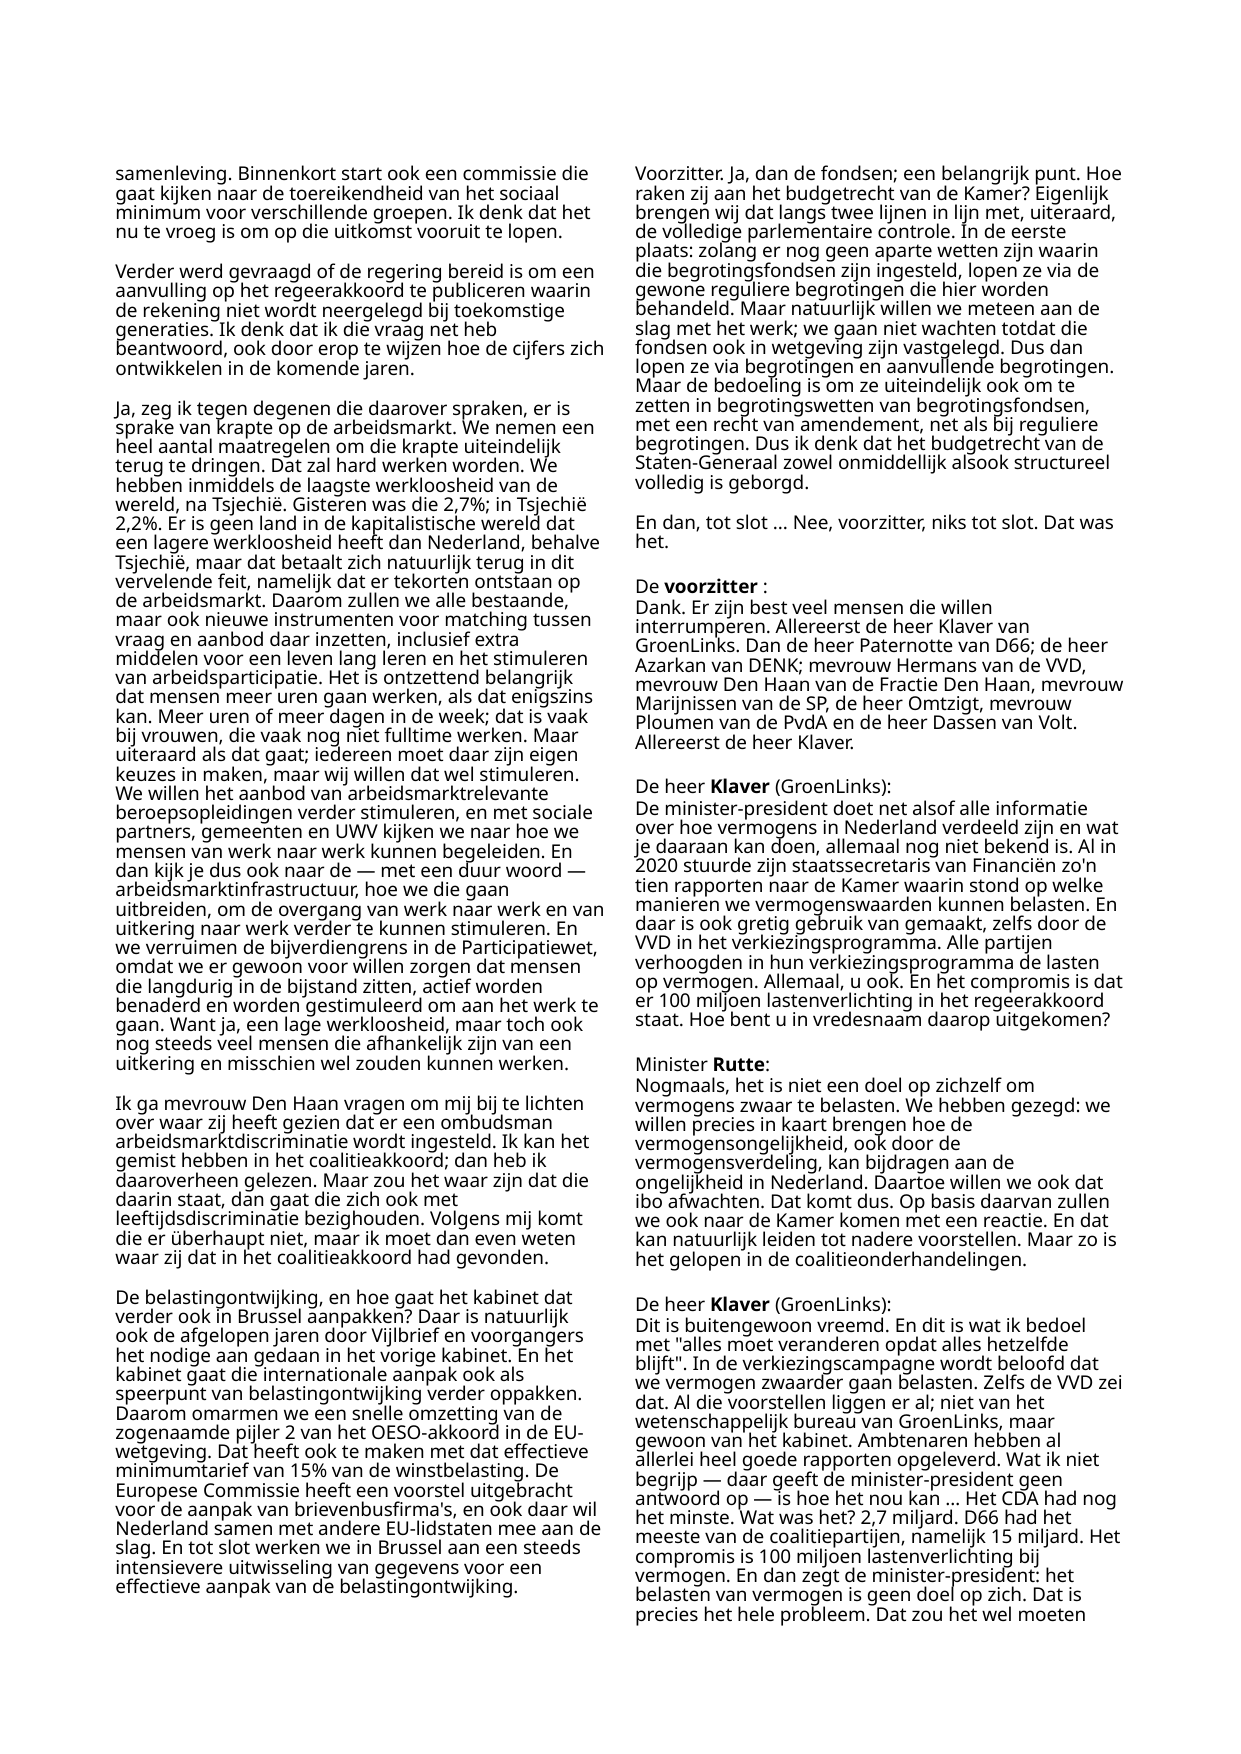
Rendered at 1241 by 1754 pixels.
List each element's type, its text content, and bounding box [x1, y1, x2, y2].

text Voorzitter. Ja, dan de fondsen; een belangrijk punt. Hoe raken zij aan het budgetrecht van de Kamer? Eigenlijk brengen wij dat langs twee lijnen in lijn met, uiteraard, de volledige parlementaire controle. In de eerste plaats: zolang er nog geen aparte wetten zijn waarin die begrotingsfondsen zijn ingesteld, lopen ze via de gewone reguliere begrotingen die hier worden behandeld. Maar natuurlijk willen we meteen aan de slag met het werk; we gaan niet wachten totdat die fondsen ook in wetgeving zijn vastgelegd. Dus dan lopen ze via begrotingen en aanvullende begrotingen. Maar de bedoeling is om ze uiteindelijk ook om te zetten in begrotingswetten van begrotingsfondsen, met een recht van amendement, net als bij reguliere begrotingen. Dus ik denk dat het budgetrecht van de Staten-Generaal zowel onmiddellijk alsook structureel volledig is geborgd. [635, 165, 1125, 493]
text Minister Rutte: [635, 1052, 1125, 1077]
text Dank. Er zijn best veel mensen die willen interrumperen. Allereerst de heer Klaver van GroenLinks. Dan de heer Paternotte van D66; de heer Azarkan van DENK; mevrouw Hermans van de VVD, mevrouw Den Haan van de Fractie Den Haan, mevrouw Marijnissen van de SP, de heer Omtzigt, mevrouw Ploumen van de PvdA en de heer Dassen van Volt. Allereerst de heer Klaver. [635, 599, 1125, 753]
text De heer Klaver (GroenLinks): [635, 1291, 1125, 1317]
text samenleving. Binnenkort start ook een commissie die gaat kijken naar de toereikendheid van het sociaal minimum voor verschillende groepen. Ik denk dat het nu te vroeg is om op die uitkomst vooruit te lopen. [115, 165, 605, 242]
text Ja, zeg ik tegen degenen die daarover spraken, er is sprake van krapte op de arbeidsmarkt. We nemen een heel aantal maatregelen om die krapte uiteindelijk terug te dringen. Dat zal hard werken worden. We hebben inmiddels de laagste werkloosheid van de wereld, na Tsjechië. Gisteren was die 2,7%; in Tsjechië 2,2%. Er is geen land in de kapitalistische wereld dat een lagere werkloosheid heeft dan Nederland, behalve Tsjechië, maar dat betaalt zich natuurlijk terug in dit vervelende feit, namelijk dat er tekorten ontstaan op de arbeidsmarkt. Daarom zullen we alle bestaande, maar ook nieuwe instrumenten voor matching tussen vraag en aanbod daar inzetten, inclusief extra middelen voor een leven lang leren en het stimuleren van arbeidsparticipatie. Het is ontzettend belangrijk dat mensen meer uren gaan werken, als dat enigszins kan. Meer uren of meer dagen in de week; dat is vaak bij vrouwen, die vaak nog niet fulltime werken. Maar uiteraard als dat gaat; iedereen moet daar zijn eigen keuzes in maken, maar wij willen dat wel stimuleren. We willen het aanbod van arbeidsmarktrelevante beroepsopleidingen verder stimuleren, en met sociale partners, gemeenten en UWV kijken we naar hoe we mensen van werk naar werk kunnen begeleiden. En dan kijk je dus ook naar de — met een duur woord — arbeidsmarktinfrastructuur, hoe we die gaan uitbreiden, om de overgang van werk naar werk en van uitkering naar werk verder te kunnen stimuleren. En we verruimen de bijverdiengrens in de Participatiewet, omdat we er gewoon voor willen zorgen dat mensen die langdurig in de bijstand zitten, actief worden benaderd en worden gestimuleerd om aan het werk te gaan. Want ja, een lage werkloosheid, maar toch ook nog steeds veel mensen die afhankelijk zijn van een uitkering en misschien wel zouden kunnen werken. [115, 399, 605, 1074]
text De heer Klaver (GroenLinks): [635, 774, 1125, 799]
text Ik ga mevrouw Den Haan vragen om mij bij te lichten over waar zij heeft gezien dat er een ombudsman arbeidsmarktdiscriminatie wordt ingesteld. Ik kan het gemist hebben in het coalitieakkoord; dan heb ik daaroverheen gelezen. Maar zou het waar zijn dat die daarin staat, dan gaat die zich ook met leeftijdsdiscriminatie bezighouden. Volgens mij komt die er überhaupt niet, maar ik moet dan even weten waar zij dat in het coalitieakkoord had gevonden. [115, 1095, 605, 1268]
text De voorzitter : [635, 573, 1125, 599]
text Dit is buitengewoon vreemd. En dit is wat ik bedoel met "alles moet veranderen opdat alles hetzelfde blijft". In de verkiezingscampagne wordt beloofd dat we vermogen zwaarder gaan belasten. Zelfs de VVD zei dat. Al die voorstellen liggen er al; niet van het wetenschappelijk bureau van GroenLinks, maar gewoon van het kabinet. Ambtenaren hebben al allerlei heel goede rapporten opgeleverd. Wat ik niet begrijp — daar geeft de minister-president geen antwoord op — is hoe het nou kan … Het CDA had nog het minste. Wat was het? 2,7 miljard. D66 had het meeste van de coalitiepartijen, namelijk 15 miljard. Het compromis is 100 miljoen lastenverlichting bij vermogen. En dan zegt de minister-president: het belasten van vermogen is geen doel op zich. Dat is precies het hele probleem. Dat zou het wel moeten [635, 1317, 1125, 1625]
text Nogmaals, het is niet een doel op zichzelf om vermogens zwaar te belasten. We hebben gezegd: we willen precies in kaart brengen hoe de vermogensongelijkheid, ook door de vermogensverdeling, kan bijdragen aan de ongelijkheid in Nederland. Daartoe willen we ook dat ibo afwachten. Dat komt dus. Op basis daarvan zullen we ook naar de Kamer komen met een reactie. En dat kan natuurlijk leiden tot nadere voorstellen. Maar zo is het gelopen in de coalitieonderhandelingen. [635, 1077, 1125, 1270]
text Verder werd gevraagd of de regering bereid is om een aanvulling op het regeerakkoord te publiceren waarin de rekening niet wordt neergelegd bij toekomstige generaties. Ik denk dat ik die vraag net heb beantwoord, ook door erop te wijzen hoe de cijfers zich ontwikkelen in de komende jaren. [115, 263, 605, 379]
text De minister-president doet net alsof alle informatie over hoe vermogens in Nederland verdeeld zijn en wat je daaraan kan doen, allemaal nog niet bekend is. Al in 2020 stuurde zijn staatssecretaris van Financiën zo'n tien rapporten naar de Kamer waarin stond op welke manieren we vermogenswaarden kunnen belasten. En daar is ook gretig gebruik van gemaakt, zelfs door de VVD in het verkiezingsprogramma. Alle partijen verhoogden in hun verkiezingsprogramma de lasten op vermogen. Allemaal, u ook. En het compromis is dat er 100 miljoen lastenverlichting in het regeerakkoord staat. Hoe bent u in vredesnaam daarop uitgekomen? [635, 799, 1125, 1031]
text En dan, tot slot ... Nee, voorzitter, niks tot slot. Dat was het. [635, 514, 1125, 552]
text De belastingontwijking, en hoe gaat het kabinet dat verder ook in Brussel aanpakken? Daar is natuurlijk ook de afgelopen jaren door Vijlbrief en voorgangers het nodige aan gedaan in het vorige kabinet. En het kabinet gaat die internationale aanpak ook als speerpunt van belastingontwijking verder oppakken. Daarom omarmen we een snelle omzetting van de zogenaamde pijler 2 van het OESO-akkoord in de EU-wetgeving. Dat heeft ook te maken met dat effectieve minimumtarief van 15% van de winstbelasting. De Europese Commissie heeft een voorstel uitgebracht voor de aanpak van brievenbusfirma's, en ook daar wil Nederland samen met andere EU-lidstaten mee aan de slag. En tot slot werken we in Brussel aan een steeds intensievere uitwisseling van gegevens voor een effectieve aanpak van de belastingontwijking. [115, 1289, 605, 1597]
